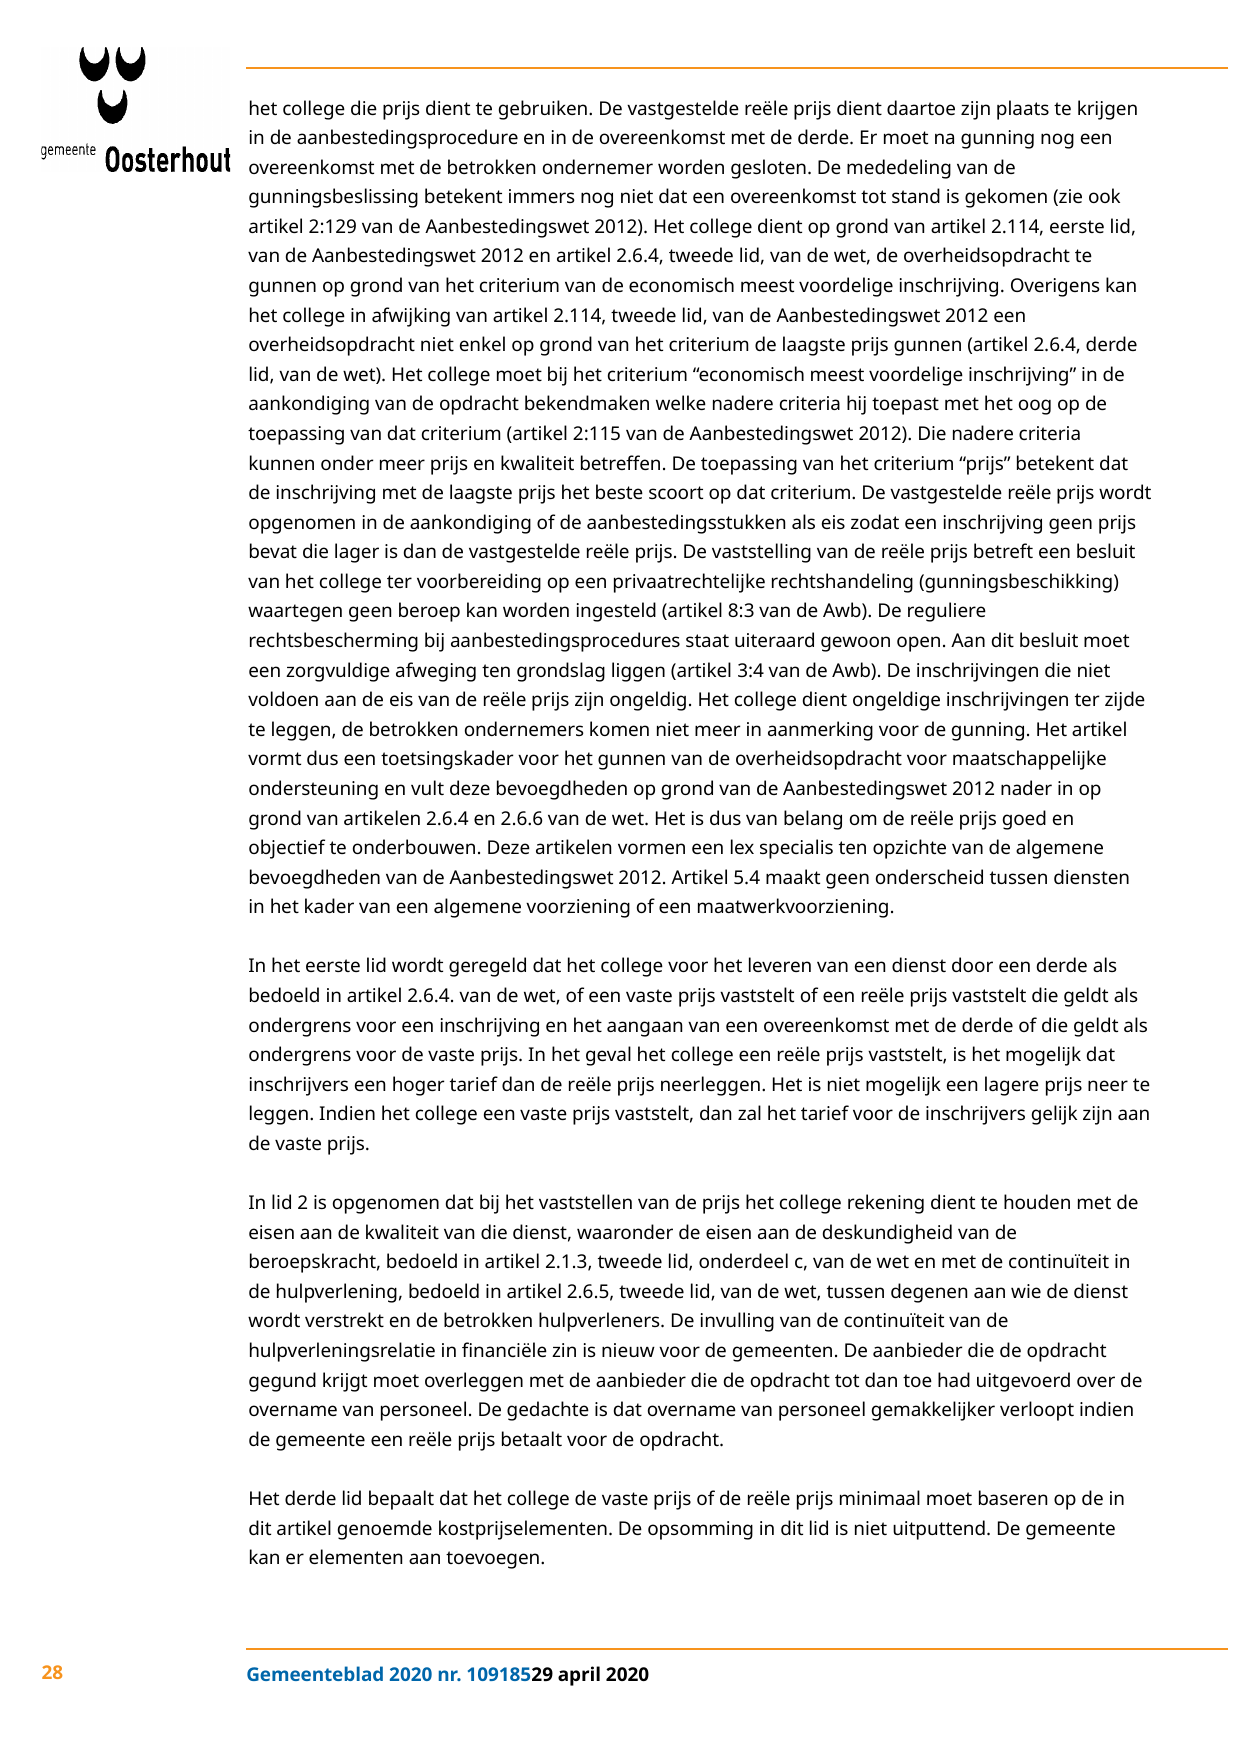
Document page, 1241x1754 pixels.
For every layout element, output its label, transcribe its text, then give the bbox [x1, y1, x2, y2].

text In lid 2 is opgenomen dat bij het vaststellen van de prijs het college rekening dient te houden met de eisen aan de kwaliteit van die dienst, waaronder de eisen aan de deskundigheid van de beroepskracht, bedoeld in artikel 2.1.3, tweede lid, onderdeel c, van de wet en met de continuïteit in de hulpverlening, bedoeld in artikel 2.6.5, tweede lid, van de wet, tussen degenen aan wie de dienst wordt verstrekt en de betrokken hulpverleners. De invulling van de continuïteit van de hulpverleningsrelatie in financiële zin is nieuw voor de gemeenten. De aanbieder die de opdracht gegund krijgt moet overleggen met de aanbieder die de opdracht tot dan toe had uitgevoerd over de overname van personeel. De gedachte is dat overname van personeel gemakkelijker verloopt indien de gemeente een reële prijs betaalt voor de opdracht. [248, 1189, 1152, 1452]
text In het eerste lid wordt geregeld dat het college voor het leveren van een dienst door een derde als bedoeld in artikel 2.6.4. van de wet, of een vaste prijs vaststelt of een reële prijs vaststelt die geldt als ondergrens voor een inschrijving en het aangaan van een overeenkomst met de derde of die geldt als ondergrens voor de vaste prijs. In het geval het college een reële prijs vaststelt, is het mogelijk dat inschrijvers een hoger tarief dan de reële prijs neerleggen. Het is niet mogelijk een lagere prijs neer te leggen. Indien het college een vaste prijs vaststelt, dan zal het tarief voor de inschrijvers gelijk zijn aan de vaste prijs. [248, 953, 1152, 1156]
picture [41, 47, 231, 172]
text Het derde lid bepaalt dat het college de vaste prijs of de reële prijs minimaal moet baseren op de in dit artikel genoemde kostprijselementen. De opsomming in dit lid is niet uitputtend. De gemeente kan er elementen aan toevoegen. [248, 1485, 1152, 1570]
text het college die prijs dient te gebruiken. De vastgestelde reële prijs dient daartoe zijn plaats te krijgen in de aanbestedingsprocedure en in de overeenkomst met de derde. Er moet na gunning nog een overeenkomst met de betrokken ondernemer worden gesloten. De mededeling van de gunningsbeslissing betekent immers nog niet dat een overeenkomst tot stand is gekomen (zie ook artikel 2:129 van de Aanbestedingswet 2012). Het college dient op grond van artikel 2.114, eerste lid, van de Aanbestedingswet 2012 en artikel 2.6.4, tweede lid, van de wet, de overheidsopdracht te gunnen op grond van het criterium van de economisch meest voordelige inschrijving. Overigens kan het college in afwijking van artikel 2.114, tweede lid, van de Aanbestedingswet 2012 een overheidsopdracht niet enkel op grond van het criterium de laagste prijs gunnen (artikel 2.6.4, derde lid, van de wet). Het college moet bij het criterium “economisch meest voordelige inschrijving” in de aankondiging van de opdracht bekendmaken welke nadere criteria hij toepast met het oog op de toepassing van dat criterium (artikel 2:115 van de Aanbestedingswet 2012). Die nadere criteria kunnen onder meer prijs en kwaliteit betreffen. De toepassing van het criterium “prijs” betekent dat de inschrijving met de laagste prijs het beste scoort op dat criterium. De vastgestelde reële prijs wordt opgenomen in de aankondiging of de aanbestedingsstukken als eis zodat een inschrijving geen prijs bevat die lager is dan de vastgestelde reële prijs. De vaststelling van de reële prijs betreft een besluit van het college ter voorbereiding op een privaatrechtelijke rechtshandeling (gunningsbeschikking) waartegen geen beroep kan worden ingesteld (artikel 8:3 van de Awb). De reguliere rechtsbescherming bij aanbestedingsprocedures staat uiteraard gewoon open. Aan dit besluit moet een zorgvuldige afweging ten grondslag liggen (artikel 3:4 van de Awb). De inschrijvingen die niet voldoen aan de eis van de reële prijs zijn ongeldig. Het college dient ongeldige inschrijvingen ter zijde te leggen, de betrokken ondernemers komen niet meer in aanmerking voor de gunning. Het artikel vormt dus een toetsingskader voor het gunnen van de overheidsopdracht voor maatschappelijke ondersteuning en vult deze bevoegdheden op grond van de Aanbestedingswet 2012 nader in op grond van artikelen 2.6.4 en 2.6.6 van de wet. Het is dus van belang om de reële prijs goed en objectief te onderbouwen. Deze artikelen vormen een lex specialis ten opzichte van de algemene bevoegdheden van de Aanbestedingswet 2012. Artikel 5.4 maakt geen onderscheid tussen diensten in het kader van een algemene voorziening of een maatwerkvoorziening. [248, 95, 1152, 919]
